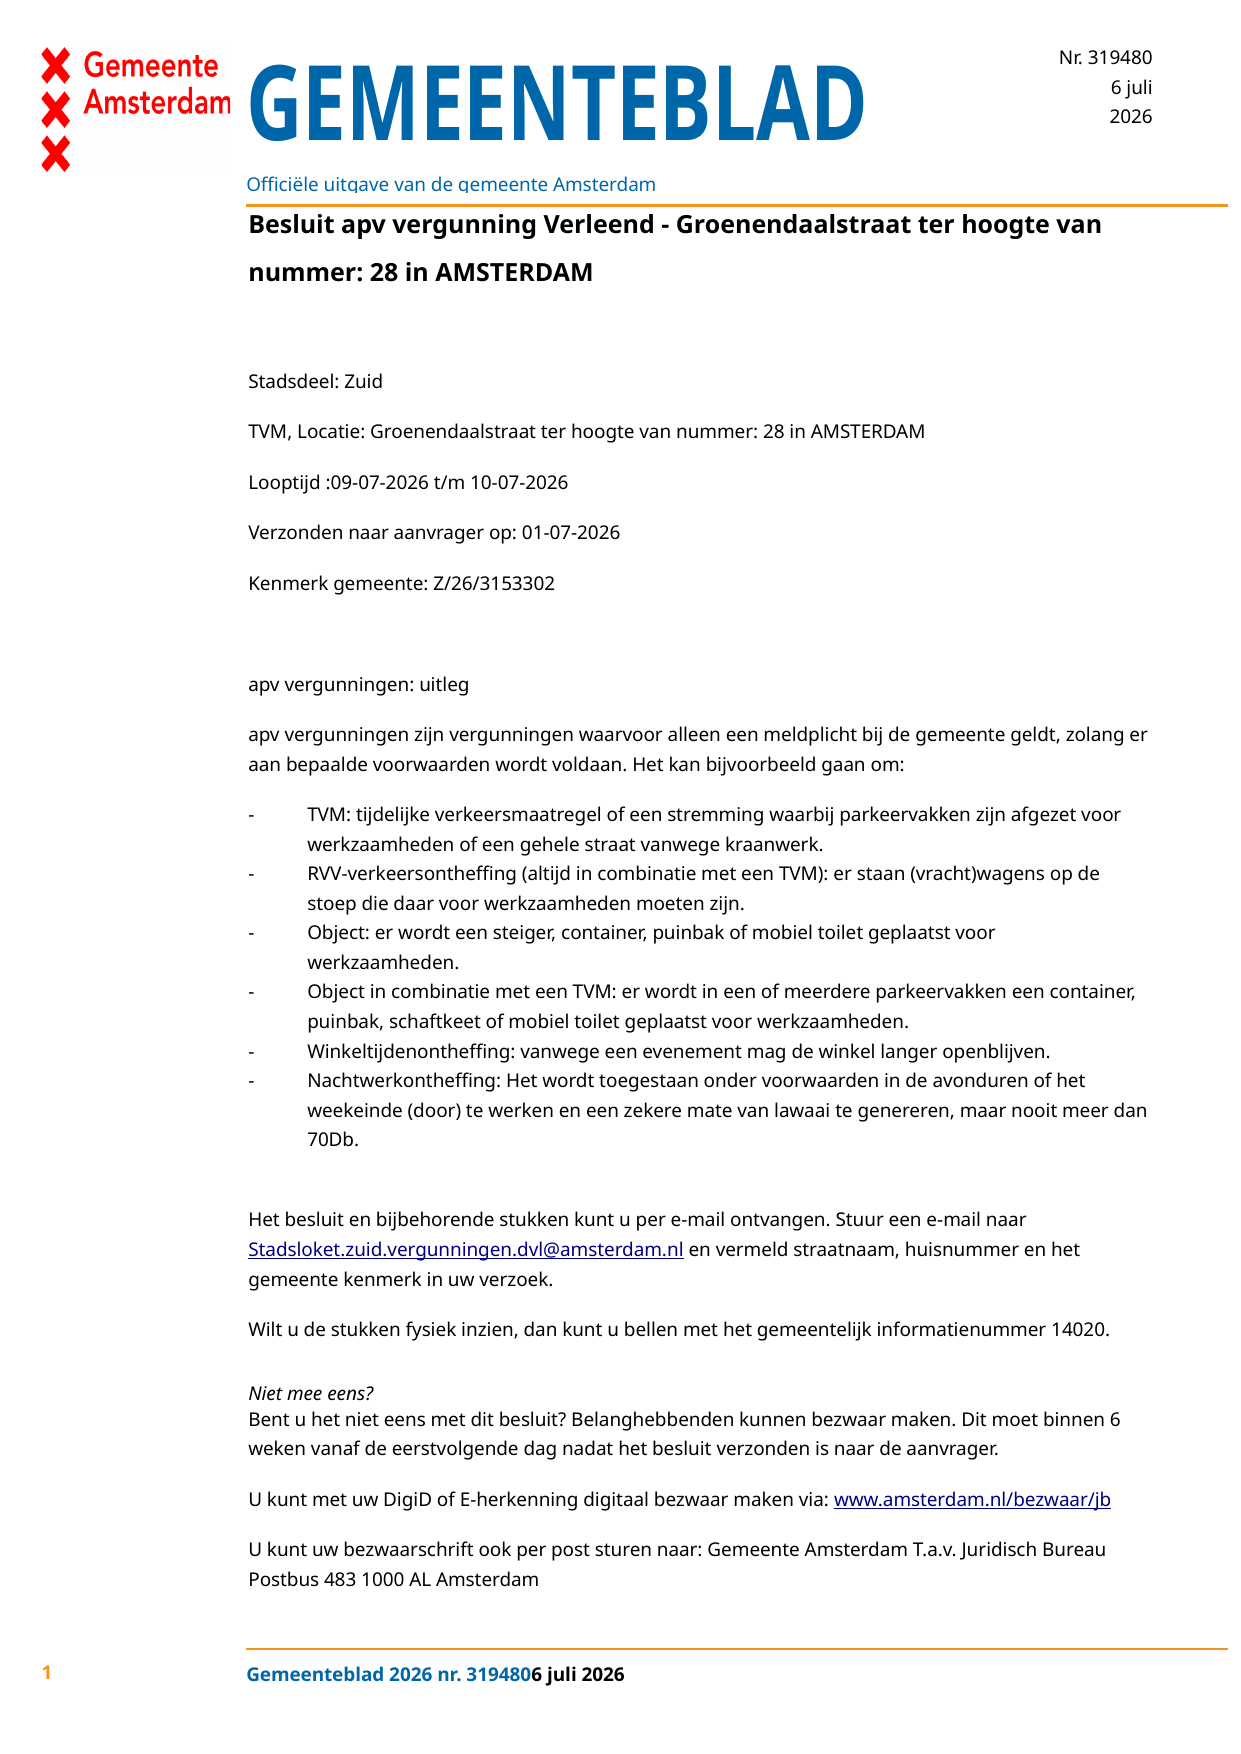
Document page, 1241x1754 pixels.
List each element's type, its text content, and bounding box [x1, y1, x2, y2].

text U kunt met uw DigiD of E-herkenning digitaal bezwaar maken via: www.amsterdam.nl/bezwaar/jb [248, 1486, 1152, 1512]
list Object: er wordt een steiger, container, puinbak of mobiel toilet geplaatst voor werkzaamheden. [248, 919, 1152, 975]
list Object in combinatie met een TVM: er wordt in een of meerdere parkeervakken een container, puinbak, schaftkeet of mobiel toilet geplaatst voor werkzaamheden. [248, 979, 1152, 1034]
text Looptijd :09-07-2026 t/m 10-07-2026 [248, 469, 1152, 495]
list TVM: tijdelijke verkeersmaatregel of een stremming waarbij parkeervakken zijn afgezet voor werkzaamheden of een gehele straat vanwege kraanwerk. [248, 801, 1152, 857]
text Besluit apv vergunning Verleend - Groenendaalstraat ter hoogte van nummer: 28 in AMSTERDAM [248, 207, 1152, 288]
text apv vergunningen: uitleg [248, 671, 1152, 697]
text U kunt uw bezwaarschrift ook per post sturen naar: Gemeente Amsterdam T.a.v. Juridisch Bureau Postbus 483 1000 AL Amsterdam [248, 1536, 1152, 1592]
list Winkeltijdenontheffing: vanwege een evenement mag de winkel langer openblijven. [248, 1038, 1152, 1064]
text Wilt u de stukken fysiek inzien, dan kunt u bellen met het gemeentelijk informatienummer 14020. [248, 1316, 1152, 1342]
text TVM, Locatie: Groenendaalstraat ter hoogte van nummer: 28 in AMSTERDAM [248, 419, 1152, 444]
text Stadsdeel: Zuid [248, 368, 1152, 394]
text Bent u het niet eens met dit besluit? Belanghebbenden kunnen bezwaar maken. Dit moet binnen 6 weken vanaf de eerstvolgende dag nadat het besluit verzonden is naar de aanvrager. [248, 1406, 1152, 1461]
picture [41, 47, 231, 172]
text Het besluit en bijbehorende stukken kunt u per e-mail ontvangen. Stuur een e-mail naar Stadsloket.zuid.vergunningen.dvl@amsterdam.nl en vermeld straatnaam, huisnummer en het gemeente kenmerk in uw verzoek. [248, 1207, 1152, 1292]
list Nachtwerkontheffing: Het wordt toegestaan onder voorwaarden in de avonduren of het weekeinde (door) te werken en een zekere mate van lawaai te genereren, maar nooit meer dan 70Db. [248, 1067, 1152, 1152]
text apv vergunningen zijn vergunningen waarvoor alleen een meldplicht bij de gemeente geldt, zolang er aan bepaalde voorwaarden wordt voldaan. Het kan bijvoorbeeld gaan om: [248, 721, 1152, 777]
text Verzonden naar aanvrager op: 01-07-2026 [248, 519, 1152, 545]
text Niet mee eens? [248, 1380, 1152, 1406]
list RVV-verkeersontheffing (altijd in combinatie met een TVM): er staan (vracht)wagens op de stoep die daar voor werkzaamheden moeten zijn. [248, 860, 1152, 916]
text Kenmerk gemeente: Z/26/3153302 [248, 570, 1152, 596]
